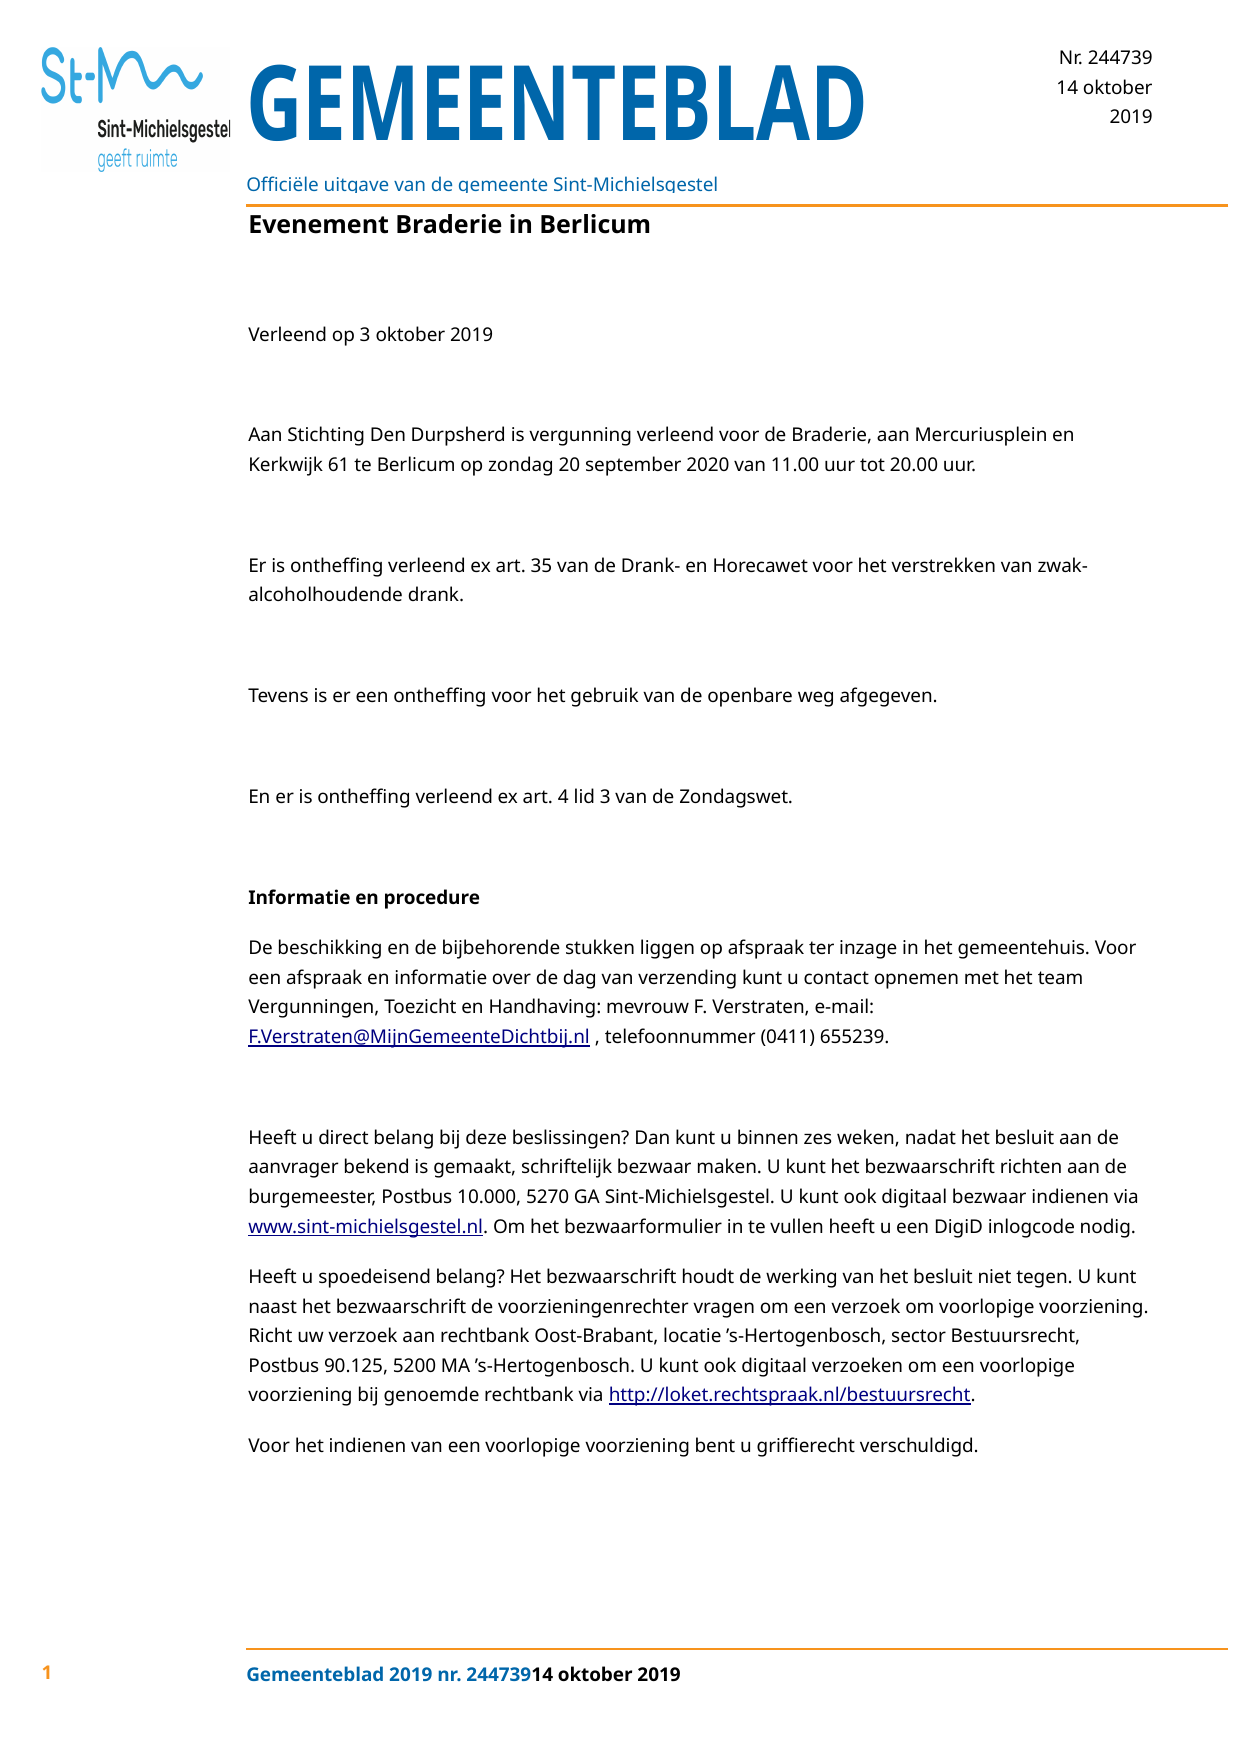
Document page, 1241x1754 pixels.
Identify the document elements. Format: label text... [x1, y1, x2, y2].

text Evenement Braderie in Berlicum [248, 207, 1152, 241]
text Heeft u spoedeisend belang? Het bezwaarschrift houdt de werking van het besluit niet tegen. U kunt naast het bezwaarschrift de voorzieningenrechter vragen om een verzoek om voorlopige voorziening. Richt uw verzoek aan rechtbank Oost-Brabant, locatie ’s-Hertogenbosch, sector Bestuursrecht, Postbus 90.125, 5200 MA ’s-Hertogenbosch. U kunt ook digitaal verzoeken om een voorlopige voorziening bij genoemde rechtbank via http://loket.rechtspraak.nl/bestuursrecht. [248, 1263, 1152, 1407]
text Tevens is er een ontheffing voor het gebruik van de openbare weg afgegeven. [248, 682, 1152, 708]
text De beschikking en de bijbehorende stukken liggen op afspraak ter inzage in het gemeentehuis. Voor een afspraak en informatie over de dag van verzending kunt u contact opnemen met het team Vergunningen, Toezicht en Handhaving: mevrouw F. Verstraten, e-mail: F.Verstraten@MijnGemeenteDichtbij.nl , telefoonnummer (0411) 655239. [248, 934, 1152, 1049]
text Heeft u direct belang bij deze beslissingen? Dan kunt u binnen zes weken, nadat het besluit aan de aanvrager bekend is gemaakt, schriftelijk bezwaar maken. U kunt het bezwaarschrift richten aan de burgemeester, Postbus 10.000, 5270 GA Sint-Michielsgestel. U kunt ook digitaal bezwaar indienen via www.sint-michielsgestel.nl. Om het bezwaarformulier in te vullen heeft u een DigiD inlogcode nodig. [248, 1124, 1152, 1238]
text Er is ontheffing verleend ex art. 35 van de Drank- en Horecawet voor het verstrekken van zwak-alcoholhoudende drank. [248, 552, 1152, 607]
text Voor het indienen van een voorlopige voorziening bent u griffierecht verschuldigd. [248, 1432, 1152, 1458]
text Verleend op 3 oktober 2019 [248, 321, 1152, 346]
text Aan Stichting Den Durpsherd is vergunning verleend voor de Braderie, aan Mercuriusplein en Kerkwijk 61 te Berlicum op zondag 20 september 2020 van 11.00 uur tot 20.00 uur. [248, 422, 1152, 477]
text En er is ontheffing verleend ex art. 4 lid 3 van de Zondagswet. [248, 783, 1152, 809]
text Informatie en procedure [248, 884, 1152, 910]
picture [41, 47, 231, 172]
